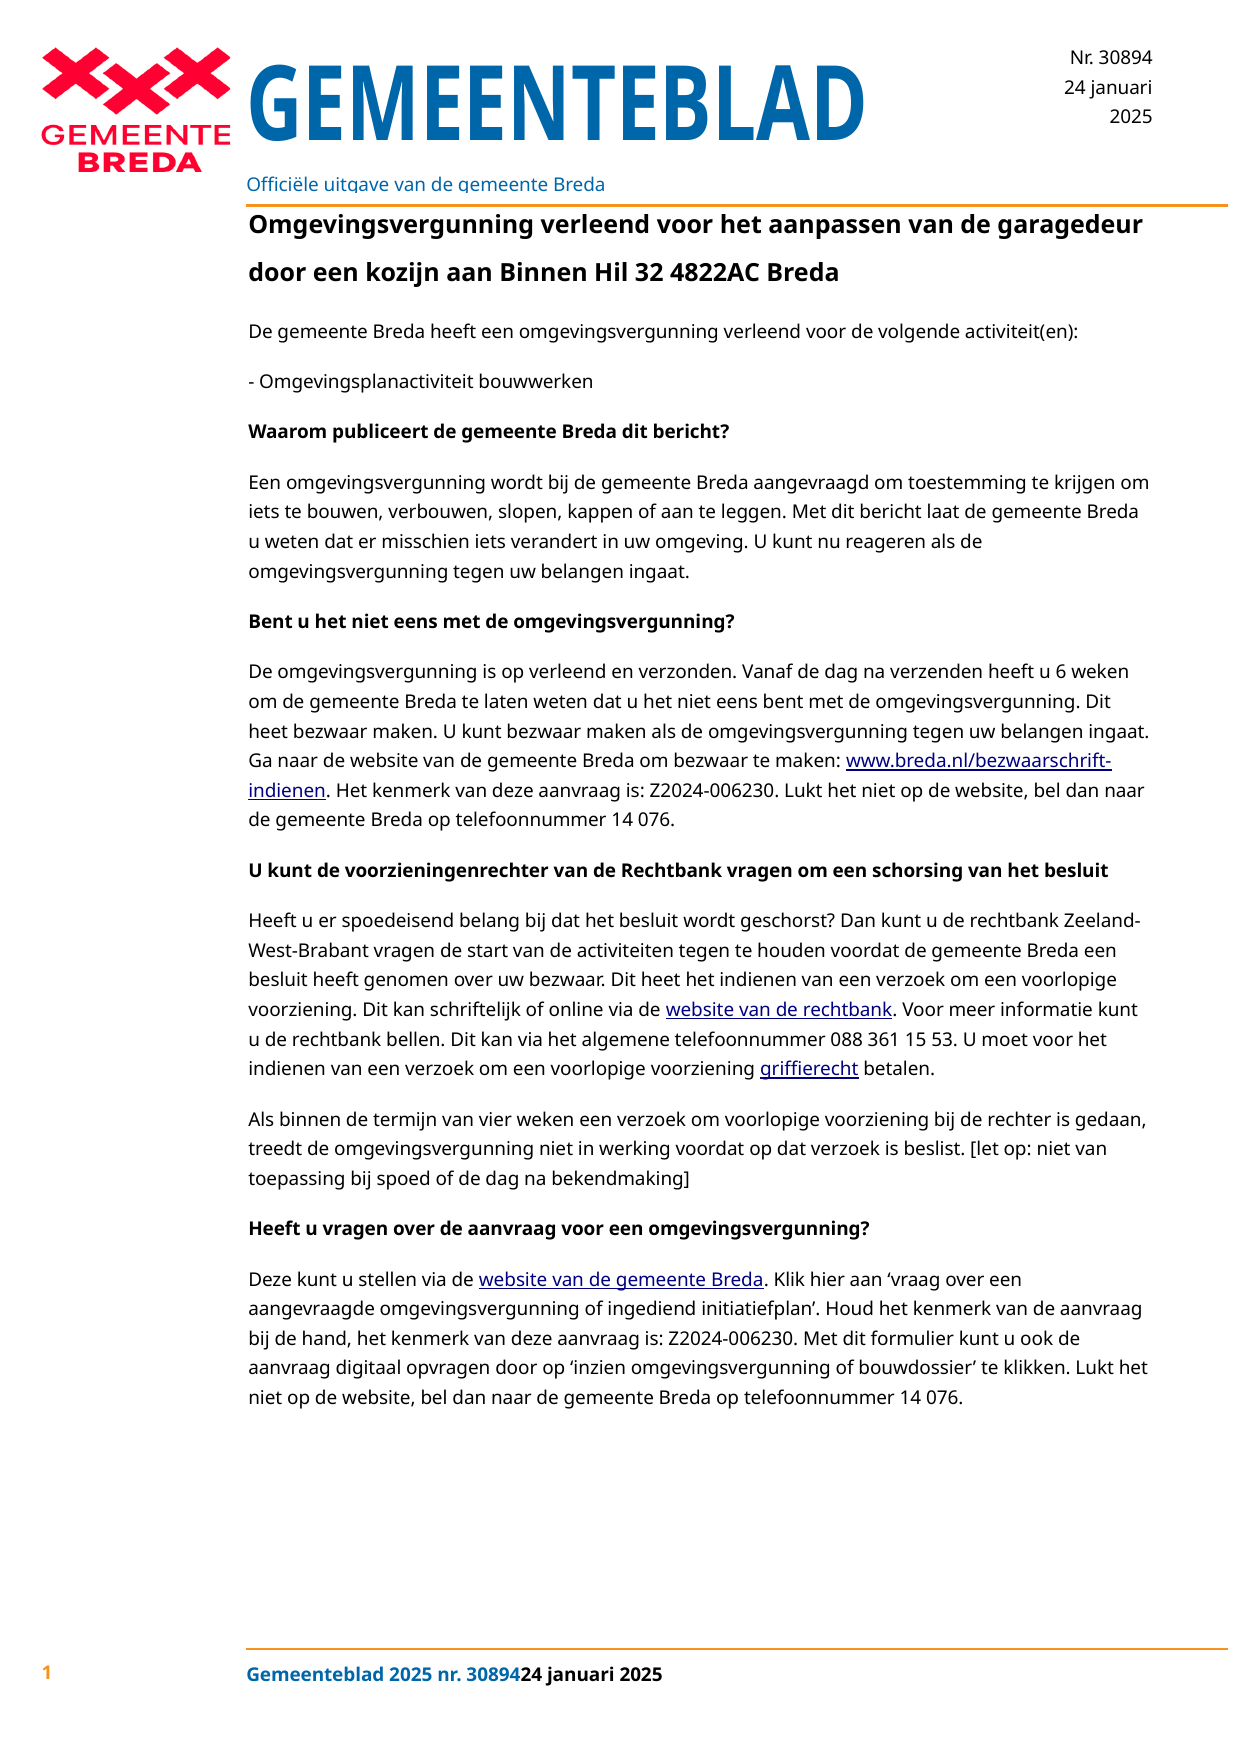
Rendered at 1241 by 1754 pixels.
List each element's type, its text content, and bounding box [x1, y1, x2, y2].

text U kunt de voorzieningenrechter van de Rechtbank vragen om een schorsing van het besluit [248, 857, 1152, 883]
text Heeft u er spoedeisend belang bij dat het besluit wordt geschorst? Dan kunt u de rechtbank Zeeland-West-Brabant vragen de start van de activiteiten tegen te houden voordat de gemeente Breda een besluit heeft genomen over uw bezwaar. Dit heet het indienen van een verzoek om een voorlopige voorziening. Dit kan schriftelijk of online via de website van de rechtbank. Voor meer informatie kunt u de rechtbank bellen. Dit kan via het algemene telefoonnummer 088 361 15 53. U moet voor het indienen van een verzoek om een voorlopige voorziening griffierecht betalen. [248, 907, 1152, 1081]
text Waarom publiceert de gemeente Breda dit bericht? [248, 419, 1152, 444]
text - Omgevingsplanactiviteit bouwwerken [248, 368, 1152, 394]
text Heeft u vragen over de aanvraag voor een omgevingsvergunning? [248, 1215, 1152, 1241]
text Deze kunt u stellen via de website van de gemeente Breda. Klik hier aan ‘vraag over een aangevraagde omgevingsvergunning of ingediend initiatiefplan’. Houd het kenmerk van de aanvraag bij de hand, het kenmerk van deze aanvraag is: Z2024-006230. Met dit formulier kunt u ook de aanvraag digitaal opvragen door op ‘inzien omgevingsvergunning of bouwdossier’ te klikken. Lukt het niet op de website, bel dan naar de gemeente Breda op telefoonnummer 14 076. [248, 1266, 1152, 1410]
text Omgevingsvergunning verleend voor het aanpassen van de garagedeur door een kozijn aan Binnen Hil 32 4822AC Breda [248, 207, 1152, 288]
text Bent u het niet eens met de omgevingsvergunning? [248, 608, 1152, 634]
text Als binnen de termijn van vier weken een verzoek om voorlopige voorziening bij de rechter is gedaan, treedt de omgevingsvergunning niet in werking voordat op dat verzoek is beslist. [let op: niet van toepassing bij spoed of de dag na bekendmaking] [248, 1106, 1152, 1191]
text De gemeente Breda heeft een omgevingsvergunning verleend voor de volgende activiteit(en): [248, 318, 1152, 344]
picture [41, 47, 231, 172]
text Een omgevingsvergunning wordt bij de gemeente Breda aangevraagd om toestemming te krijgen om iets te bouwen, verbouwen, slopen, kappen of aan te leggen. Met dit bericht laat de gemeente Breda u weten dat er misschien iets verandert in uw omgeving. U kunt nu reageren als de omgevingsvergunning tegen uw belangen ingaat. [248, 469, 1152, 584]
text De omgevingsvergunning is op verleend en verzonden. Vanaf de dag na verzenden heeft u 6 weken om de gemeente Breda te laten weten dat u het niet eens bent met de omgevingsvergunning. Dit heet bezwaar maken. U kunt bezwaar maken als de omgevingsvergunning tegen uw belangen ingaat. Ga naar de website van de gemeente Breda om bezwaar te maken: www.breda.nl/bezwaarschrift-indienen. Het kenmerk van deze aanvraag is: Z2024-006230. Lukt het niet op de website, bel dan naar de gemeente Breda op telefoonnummer 14 076. [248, 659, 1152, 832]
